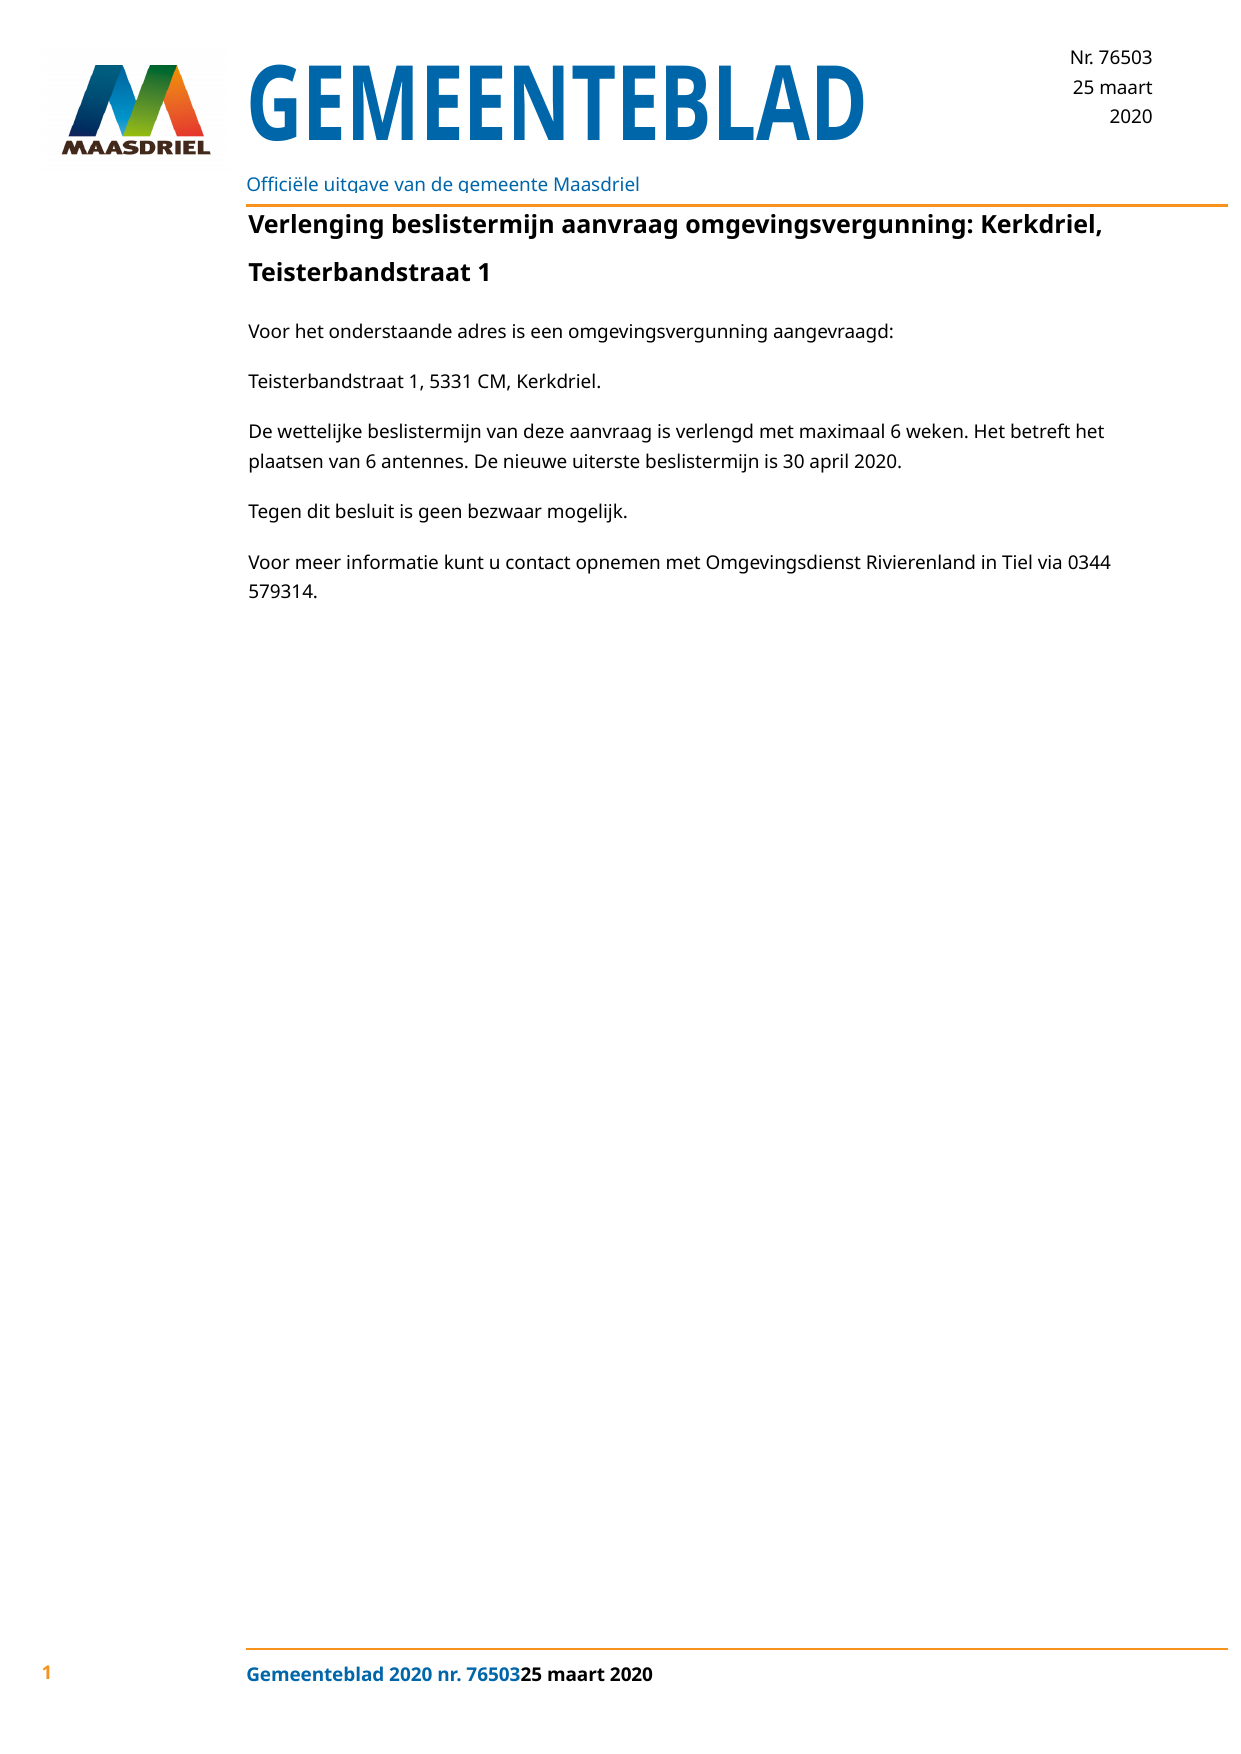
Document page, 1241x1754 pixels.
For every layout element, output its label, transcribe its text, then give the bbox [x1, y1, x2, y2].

text Verlenging beslistermijn aanvraag omgevingsvergunning: Kerkdriel, Teisterbandstraat 1 [248, 207, 1152, 288]
text Tegen dit besluit is geen bezwaar mogelijk. [248, 499, 1152, 524]
picture [41, 47, 231, 172]
text Teisterbandstraat 1, 5331 CM, Kerkdriel. [248, 368, 1152, 394]
text Voor meer informatie kunt u contact opnemen met Omgevingsdienst Rivierenland in Tiel via 0344 579314. [248, 549, 1152, 604]
text Voor het onderstaande adres is een omgevingsvergunning aangevraagd: [248, 318, 1152, 344]
text De wettelijke beslistermijn van deze aanvraag is verlengd met maximaal 6 weken. Het betreft het plaatsen van 6 antennes. De nieuwe uiterste beslistermijn is 30 april 2020. [248, 419, 1152, 474]
